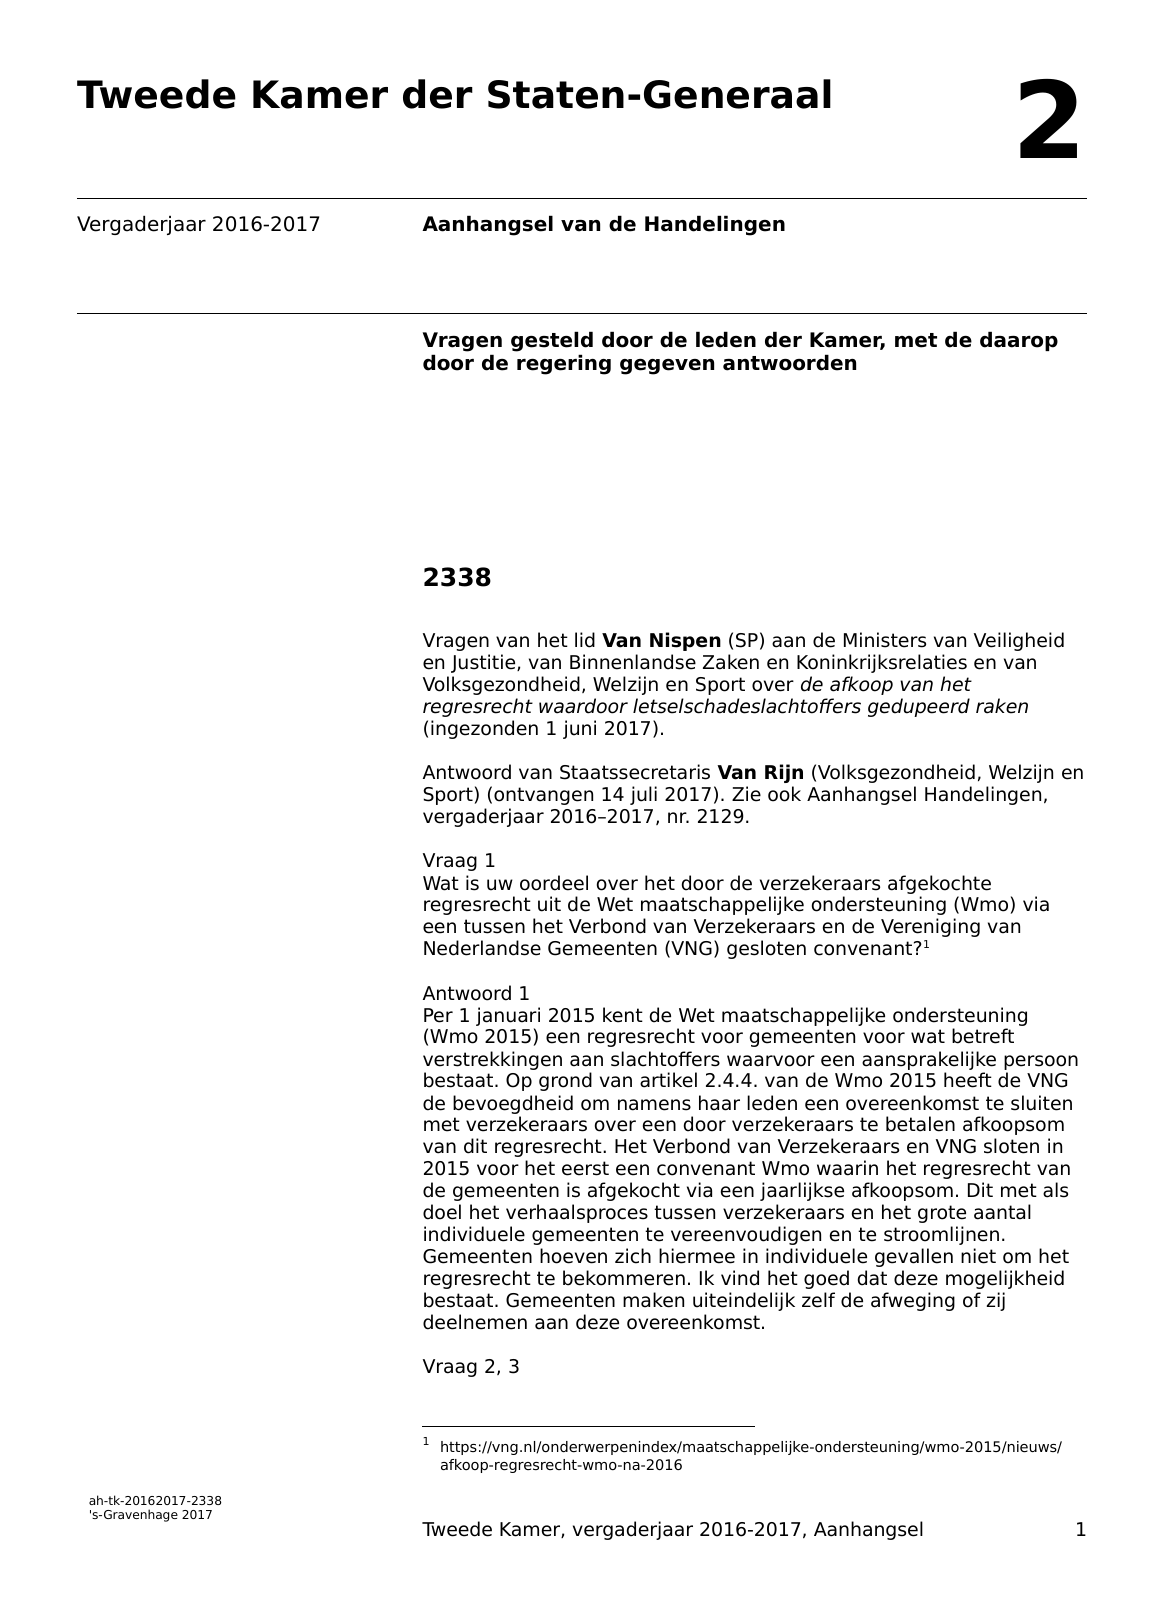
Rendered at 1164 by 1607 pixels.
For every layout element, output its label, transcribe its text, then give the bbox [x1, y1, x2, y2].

text Vraag 2, 3 [422, 1356, 1087, 1378]
text ah-tk-20162017-2338 [88, 1494, 323, 1508]
table_header 2 [886, 59, 1087, 198]
table_cell Vragen gesteld door de leden der Kamer, met de daarop door de regering gegeven antwoorden [422, 314, 1087, 375]
text 's-Gravenhage 2017 [88, 1508, 323, 1522]
text Antwoord van Staatssecretaris Van Rijn (Volksgezondheid, Welzijn en Sport) (ontvangen 14 juli 2017). Zie ook Aanhangsel Handelingen, vergaderjaar 2016–2017, nr. 2129. [422, 762, 1087, 828]
table_cell Aanhangsel van de Handelingen [422, 199, 1087, 313]
text Wat is uw oordeel over het door de verzekeraars afgekochte regresrecht uit de Wet maatschappelijke ondersteuning (Wmo) via een tussen het Verbond van Verzekeraars en de Vereniging van Nederlandse Gemeenten (VNG) gesloten convenant? [422, 872, 1087, 960]
table_cell [77, 314, 422, 375]
text Vragen van het lid Van Nispen (SP) aan de Ministers van Veiligheid en Justitie, van Binnenlandse Zaken en Koninkrijksrelaties en van Volksgezondheid, Welzijn en Sport over de afkoop van het regresrecht waardoor letselschadeslachtoffers gedupeerd raken (ingezonden 1 juni 2017). [422, 630, 1087, 740]
text Vraag 1 [422, 850, 1087, 872]
text 2338 [422, 563, 1087, 592]
text Per 1 januari 2015 kent de Wet maatschappelijke ondersteuning (Wmo 2015) een regresrecht voor gemeenten voor wat betreft verstrekkingen aan slachtoffers waarvoor een aansprakelijke persoon bestaat. Op grond van artikel 2.4.4. van de Wmo 2015 heeft de VNG de bevoegdheid om namens haar leden een overeenkomst te sluiten met verzekeraars over een door verzekeraars te betalen afkoopsom van dit regresrecht. Het Verbond van Verzekeraars en VNG sloten in 2015 voor het eerst een convenant Wmo waarin het regresrecht van de gemeenten is afgekocht via een jaarlijkse afkoopsom. Dit met als doel het verhaalsproces tussen verzekeraars en het grote aantal individuele gemeenten te vereenvoudigen en te stroomlijnen. Gemeenten hoeven zich hiermee in individuele gevallen niet om het regresrecht te bekommeren. Ik vind het goed dat deze mogelijkheid bestaat. Gemeenten maken uiteindelijk zelf de afweging of zij deelnemen aan deze overeenkomst. [422, 1004, 1087, 1334]
table_header Tweede Kamer der Staten-Generaal [77, 59, 886, 198]
text https://vng.nl/onderwerpenindex/maatschappelijke-ondersteuning/wmo-2015/nieuws/afkoop-regresrecht-wmo-na-2016 [422, 1435, 1087, 1474]
table_cell Vergaderjaar 2016-2017 [77, 199, 422, 313]
text Antwoord 1 [422, 982, 1087, 1004]
